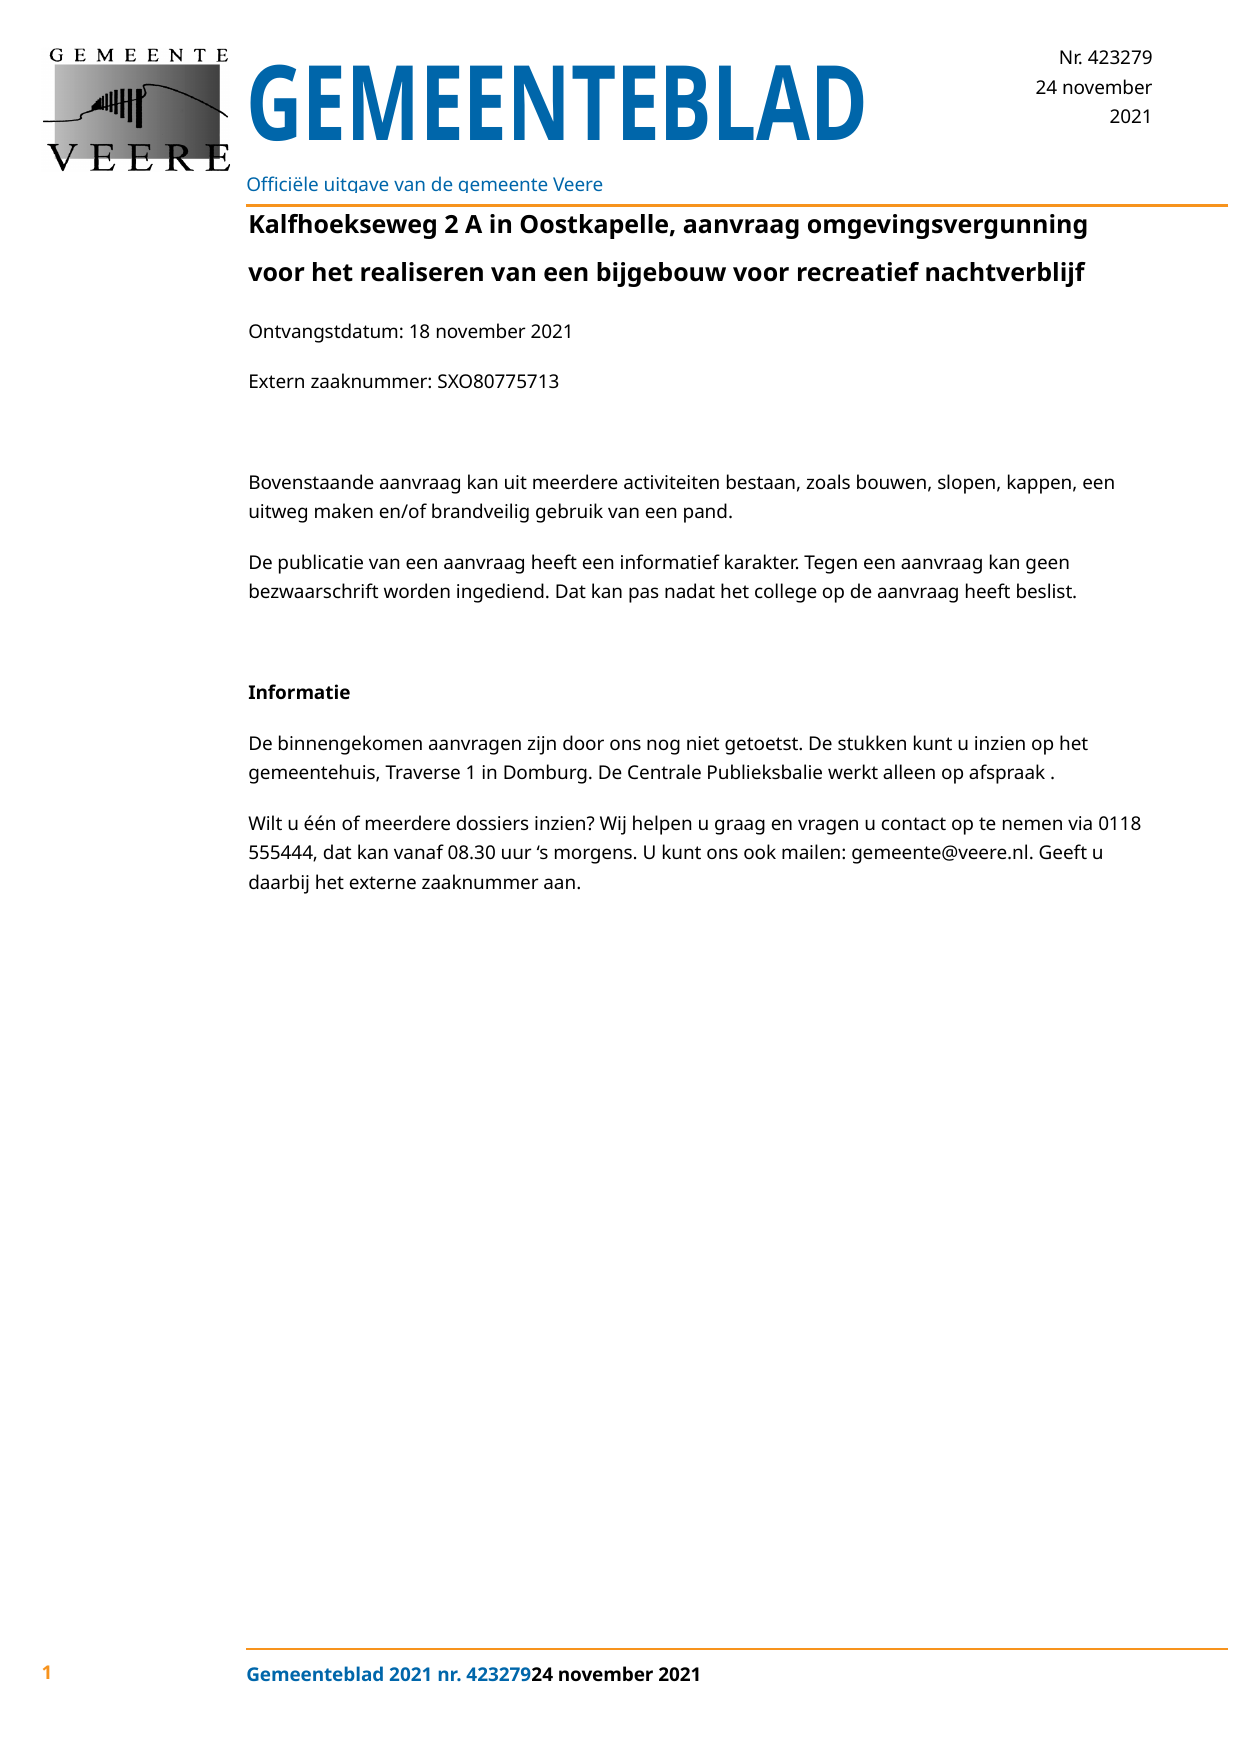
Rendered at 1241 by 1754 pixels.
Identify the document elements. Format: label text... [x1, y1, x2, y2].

text Wilt u één of meerdere dossiers inzien? Wij helpen u graag en vragen u contact op te nemen via 0118 555444, dat kan vanaf 08.30 uur ‘s morgens. U kunt ons ook mailen: gemeente@veere.nl. Geeft u daarbij het externe zaaknummer aan. [248, 810, 1152, 895]
text Ontvangstdatum: 18 november 2021 [248, 318, 1152, 344]
picture [41, 47, 231, 172]
text De binnengekomen aanvragen zijn door ons nog niet getoetst. De stukken kunt u inzien op het gemeentehuis, Traverse 1 in Domburg. De Centrale Publieksbalie werkt alleen op afspraak . [248, 730, 1152, 785]
text Extern zaaknummer: SXO80775713 [248, 368, 1152, 394]
text De publicatie van een aanvraag heeft een informatief karakter. Tegen een aanvraag kan geen bezwaarschrift worden ingediend. Dat kan pas nadat het college op de aanvraag heeft beslist. [248, 549, 1152, 604]
text Bovenstaande aanvraag kan uit meerdere activiteiten bestaan, zoals bouwen, slopen, kappen, een uitweg maken en/of brandveilig gebruik van een pand. [248, 469, 1152, 524]
text Informatie [248, 679, 1152, 705]
text Kalfhoekseweg 2 A in Oostkapelle, aanvraag omgevingsvergunning voor het realiseren van een bijgebouw voor recreatief nachtverblijf [248, 207, 1152, 288]
